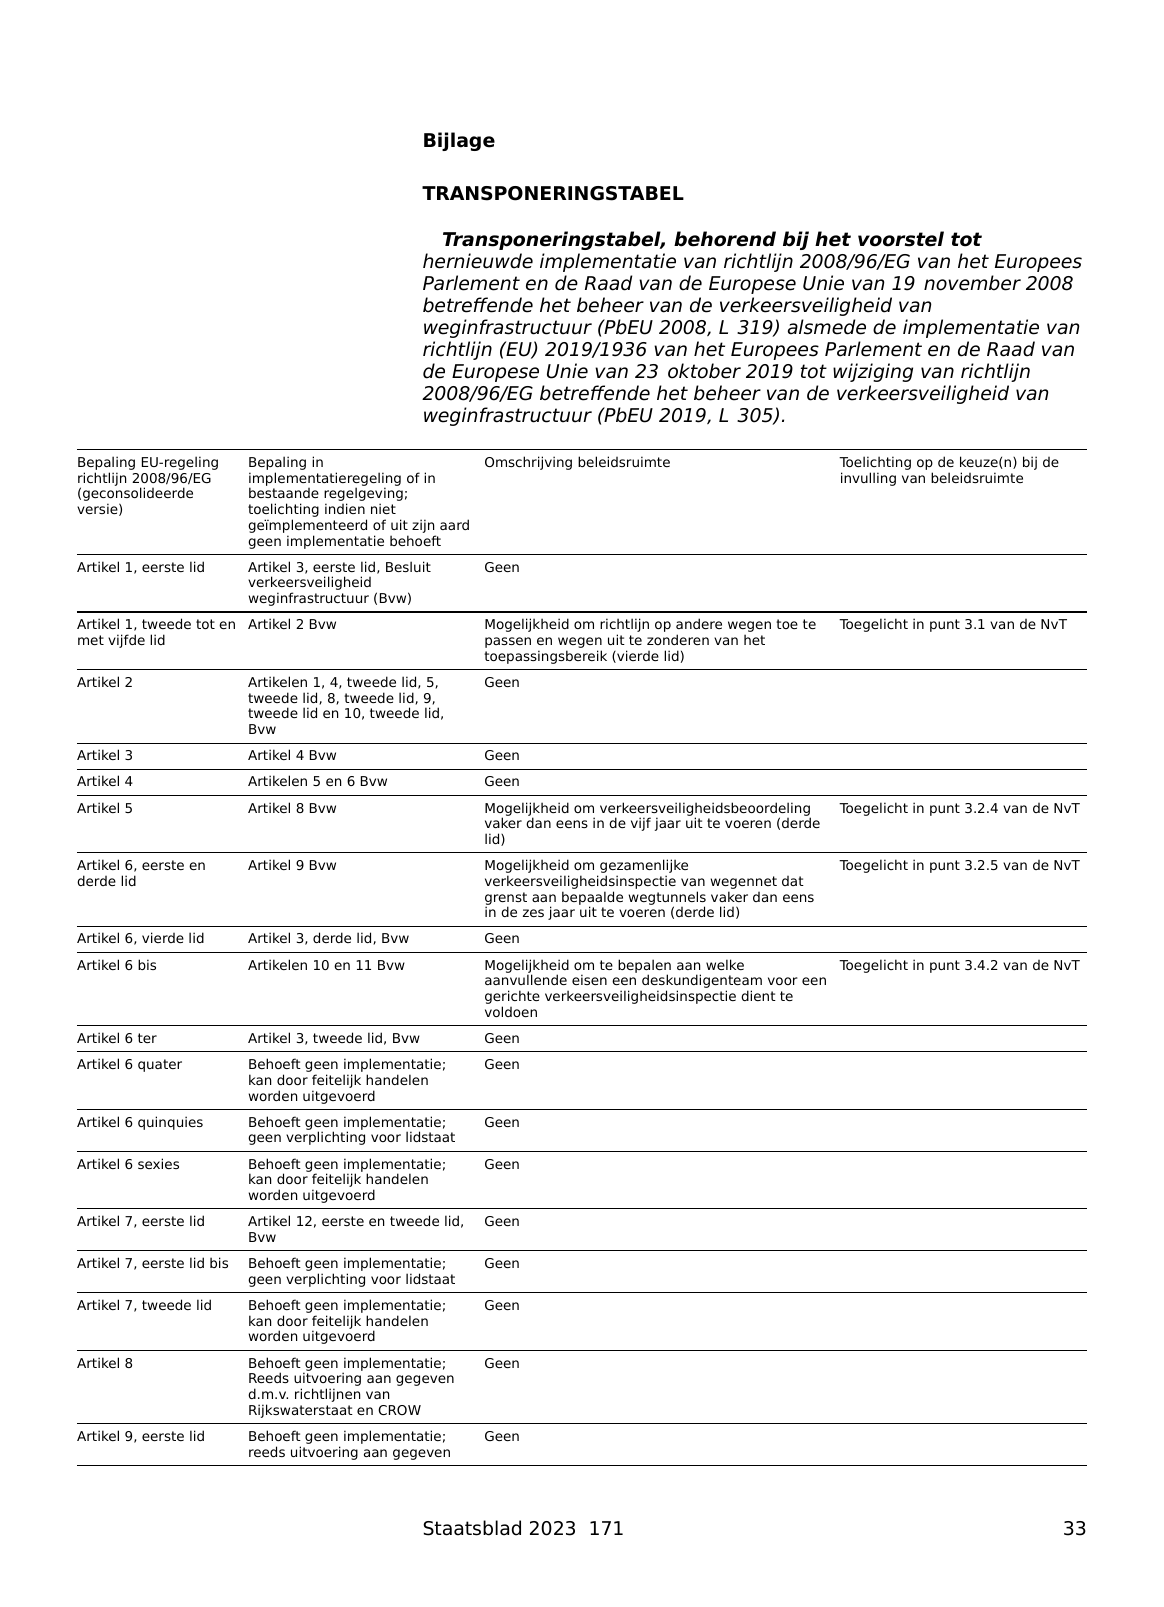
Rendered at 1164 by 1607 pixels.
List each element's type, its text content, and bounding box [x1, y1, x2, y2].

table_cell Artikel 2 [77, 670, 242, 742]
table_cell Toegelicht in punt 3.2.4 van de NvT [834, 796, 1087, 852]
table_cell Artikel 3, eerste lid, Besluit verkeersveiligheid weginfrastructuur (Bvw) [242, 555, 478, 611]
table_cell [834, 1351, 1087, 1423]
table_cell [834, 744, 1087, 768]
table_cell Geen [478, 1026, 834, 1051]
table_cell [834, 927, 1087, 952]
table_cell Behoeft geen implementatie; geen verplichting voor lidstaat [242, 1251, 478, 1292]
table_cell Mogelijkheid om te bepalen aan welke aanvullende eisen een deskundigenteam voor een gerichte verkeersveiligheidsinspectie dient te voldoen [478, 953, 834, 1025]
table_cell Geen [478, 1110, 834, 1151]
table_cell [834, 1209, 1087, 1250]
table_cell Mogelijkheid om verkeersveiligheidsbeoordeling vaker dan eens in de vijf jaar uit te voeren (derde lid) [478, 796, 834, 852]
table_cell Artikel 8 Bvw [242, 796, 478, 852]
table_cell Geen [478, 1424, 834, 1465]
table_cell Artikel 8 [77, 1351, 242, 1423]
table_cell Artikel 3, tweede lid, Bvw [242, 1026, 478, 1051]
table_cell Geen [478, 744, 834, 768]
table_cell Artikel 7, eerste lid bis [77, 1251, 242, 1292]
table_cell Behoeft geen implementatie; geen verplichting voor lidstaat [242, 1110, 478, 1151]
table_cell [834, 670, 1087, 742]
table_cell Artikel 6 ter [77, 1026, 242, 1051]
table_cell [834, 1251, 1087, 1292]
table_cell Behoeft geen implementatie; Reeds uitvoering aan gegeven d.m.v. richtlijnen van Rijkswaterstaat en CROW [242, 1351, 478, 1423]
table_cell Artikel 6, eerste en derde lid [77, 853, 242, 926]
table_cell Geen [478, 770, 834, 795]
table_cell Artikel 6 sexies [77, 1152, 242, 1208]
table_cell Geen [478, 1293, 834, 1350]
table_cell Behoeft geen implementatie; kan door feitelijk handelen worden uitgevoerd [242, 1052, 478, 1109]
table_cell Artikel 4 Bvw [242, 744, 478, 768]
table_cell [834, 1152, 1087, 1208]
table_cell Artikel 7, tweede lid [77, 1293, 242, 1350]
table_cell [834, 1110, 1087, 1151]
table_cell Behoeft geen implementatie; reeds uitvoering aan gegeven [242, 1424, 478, 1465]
table_cell Mogelijkheid om gezamenlijke verkeersveiligheidsinspectie van wegennet dat grenst aan bepaalde wegtunnels vaker dan eens in de zes jaar uit te voeren (derde lid) [478, 853, 834, 926]
table_cell [834, 770, 1087, 795]
subtitle Bijlage [422, 130, 1087, 152]
table_cell Artikel 9 Bvw [242, 853, 478, 926]
table_header Bepaling in implementatieregeling of in bestaande regelgeving; toelichting indien niet geïmplementeerd of uit zijn aard geen implementatie behoeft [242, 450, 478, 554]
table_cell Toegelicht in punt 3.4.2 van de NvT [834, 953, 1087, 1025]
table_cell Artikel 7, eerste lid [77, 1209, 242, 1250]
table_cell Toegelicht in punt 3.1 van de NvT [834, 613, 1087, 669]
table_cell Artikel 1, eerste lid [77, 555, 242, 611]
table_header Bepaling EU-regeling richtlijn 2008/96/EG (geconsolideerde versie) [77, 450, 242, 554]
table_cell Behoeft geen implementatie; kan door feitelijk handelen worden uitgevoerd [242, 1152, 478, 1208]
table_cell Artikelen 1, 4, tweede lid, 5, tweede lid, 8, tweede lid, 9, tweede lid en 10, tweede lid, Bvw [242, 670, 478, 742]
table_cell Artikel 4 [77, 770, 242, 795]
table_header Toelichting op de keuze(n) bij de invulling van beleidsruimte [834, 450, 1087, 554]
table_cell Geen [478, 1152, 834, 1208]
text Transponeringstabel, behorend bij het voorstel tot hernieuwde implementatie van richtlijn 2008/96/EG van het Europees Parlement en de Raad van de Europese Unie van 19 november 2008 betreffende het beheer van de verkeersveiligheid van weginfrastructuur (PbEU 2008, L 319) alsmede de implementatie van richtlijn (EU) 2019/1936 van het Europees Parlement en de Raad van de Europese Unie van 23 oktober 2019 tot wijziging van richtlijn 2008/96/EG betreffende het beheer van de verkeersveiligheid van weginfrastructuur (PbEU 2019, L 305). [422, 229, 1087, 427]
table_cell [834, 1424, 1087, 1465]
table_cell [834, 555, 1087, 611]
table_cell Artikelen 10 en 11 Bvw [242, 953, 478, 1025]
table_cell Artikel 3, derde lid, Bvw [242, 927, 478, 952]
table_cell Artikel 5 [77, 796, 242, 852]
table_cell Artikelen 5 en 6 Bvw [242, 770, 478, 795]
table_cell Artikel 2 Bvw [242, 613, 478, 669]
table_cell Artikel 9, eerste lid [77, 1424, 242, 1465]
table_cell Toegelicht in punt 3.2.5 van de NvT [834, 853, 1087, 926]
table_cell Geen [478, 1351, 834, 1423]
table_cell Mogelijkheid om richtlijn op andere wegen toe te passen en wegen uit te zonderen van het toepassingsbereik (vierde lid) [478, 613, 834, 669]
table_cell Artikel 6 quinquies [77, 1110, 242, 1151]
table_cell [834, 1293, 1087, 1350]
table_cell Artikel 6 bis [77, 953, 242, 1025]
table_cell [834, 1026, 1087, 1051]
table_cell Geen [478, 1251, 834, 1292]
table_cell Geen [478, 927, 834, 952]
table_cell Geen [478, 1052, 834, 1109]
table_cell Artikel 6, vierde lid [77, 927, 242, 952]
table_cell Geen [478, 555, 834, 611]
table_cell [834, 1052, 1087, 1109]
table_cell Artikel 12, eerste en tweede lid, Bvw [242, 1209, 478, 1250]
table_cell Artikel 6 quater [77, 1052, 242, 1109]
table_cell Behoeft geen implementatie; kan door feitelijk handelen worden uitgevoerd [242, 1293, 478, 1350]
table_header Omschrijving beleidsruimte [478, 450, 834, 554]
table_cell Artikel 1, tweede tot en met vijfde lid [77, 613, 242, 669]
table_cell Geen [478, 1209, 834, 1250]
table_cell Artikel 3 [77, 744, 242, 768]
table_cell Geen [478, 670, 834, 742]
subtitle TRANSPONERINGSTABEL [422, 182, 1087, 204]
